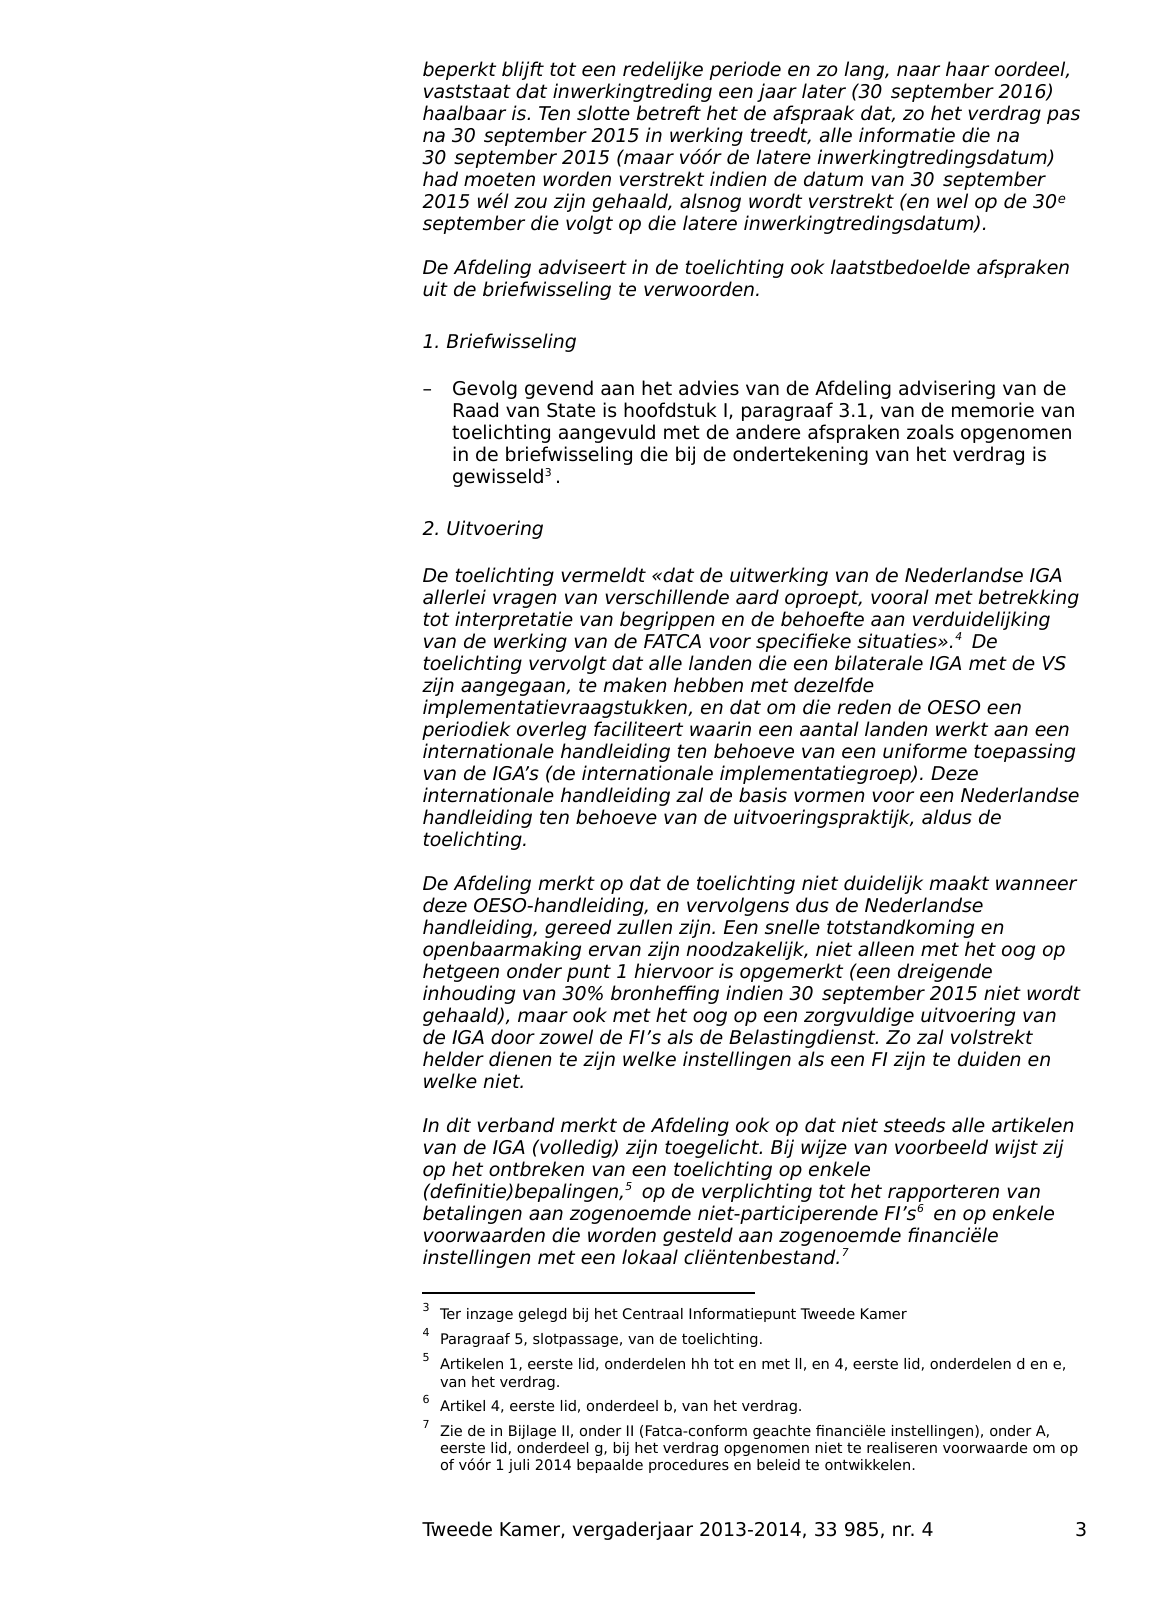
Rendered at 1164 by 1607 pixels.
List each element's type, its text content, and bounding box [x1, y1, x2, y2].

text De Afdeling adviseert in de toelichting ook laatstbedoelde afspraken uit de briefwisseling te verwoorden. [422, 257, 1087, 301]
subtitle 2. Uitvoering [422, 518, 1087, 540]
text De Afdeling merkt op dat de toelichting niet duidelijk maakt wanneer deze OESO-handleiding, en vervolgens dus de Nederlandse handleiding, gereed zullen zijn. Een snelle totstandkoming en openbaarmaking ervan zijn noodzakelijk, niet alleen met het oog op hetgeen onder punt 1 hiervoor is opgemerkt (een dreigende inhouding van 30% bronheffing indien 30 september 2015 niet wordt gehaald), maar ook met het oog op een zorgvuldige uitvoering van de IGA door zowel de FI’s als de Belastingdienst. Zo zal volstrekt helder dienen te zijn welke instellingen als een FI zijn te duiden en welke niet. [422, 873, 1087, 1093]
text Artikelen 1, eerste lid, onderdelen hh tot en met ll, en 4, eerste lid, onderdelen d en e, van het verdrag. [422, 1352, 1087, 1391]
text Zie de in Bijlage II, onder II (Fatca-conform geachte financiële instellingen), onder A, eerste lid, onderdeel g, bij het verdrag opgenomen niet te realiseren voorwaarde om op of vóór 1 juli 2014 bepaalde procedures en beleid te ontwikkelen. [422, 1418, 1087, 1474]
text Paragraaf 5, slotpassage, van de toelichting. [422, 1327, 1087, 1349]
subtitle 1. Briefwisseling [422, 331, 1087, 353]
text – Gevolg gevend aan het advies van de Afdeling advisering van de Raad van State is hoofdstuk I, paragraaf 3.1, van de memorie van toelichting aangevuld met de andere afspraken zoals opgenomen in de briefwisseling die bij de ondertekening van het verdrag is gewisseld. [422, 378, 1087, 488]
text Ter inzage gelegd bij het Centraal Informatiepunt Tweede Kamer [422, 1302, 1087, 1324]
text Artikel 4, eerste lid, onderdeel b, van het verdrag. [422, 1393, 1087, 1416]
text De toelichting vermeldt «dat de uitwerking van de Nederlandse IGA allerlei vragen van verschillende aard oproept, vooral met betrekking tot interpretatie van begrippen en de behoefte aan verduidelijking van de werking van de FATCA voor specifieke situaties». De toelichting vervolgt dat alle landen die een bilaterale IGA met de VS zijn aangegaan, te maken hebben met dezelfde implementatievraagstukken, en dat om die reden de OESO een periodiek overleg faciliteert waarin een aantal landen werkt aan een internationale handleiding ten behoeve van een uniforme toepassing van de IGA’s (de internationale implementatiegroep). Deze internationale handleiding zal de basis vormen voor een Nederlandse handleiding ten behoeve van de uitvoeringspraktijk, aldus de toelichting. [422, 565, 1087, 851]
text In dit verband merkt de Afdeling ook op dat niet steeds alle artikelen van de IGA (volledig) zijn toegelicht. Bij wijze van voorbeeld wijst zij op het ontbreken van een toelichting op enkele (definitie)bepalingen, op de verplichting tot het rapporteren van betalingen aan zogenoemde niet-participerende FI’s en op enkele voorwaarden die worden gesteld aan zogenoemde financiële instellingen met een lokaal cliëntenbestand. [422, 1115, 1087, 1269]
text beperkt blijft tot een redelijke periode en zo lang, naar haar oordeel, vaststaat dat inwerkingtreding een jaar later (30 september 2016) haalbaar is. Ten slotte betreft het de afspraak dat, zo het verdrag pas na 30 september 2015 in werking treedt, alle informatie die na 30 september 2015 (maar vóór de latere inwerkingtredingsdatum) had moeten worden verstrekt indien de datum van 30 september 2015 wél zou zijn gehaald, alsnog wordt verstrekt (en wel op de 30e september die volgt op die latere inwerkingtredingsdatum). [422, 59, 1087, 235]
